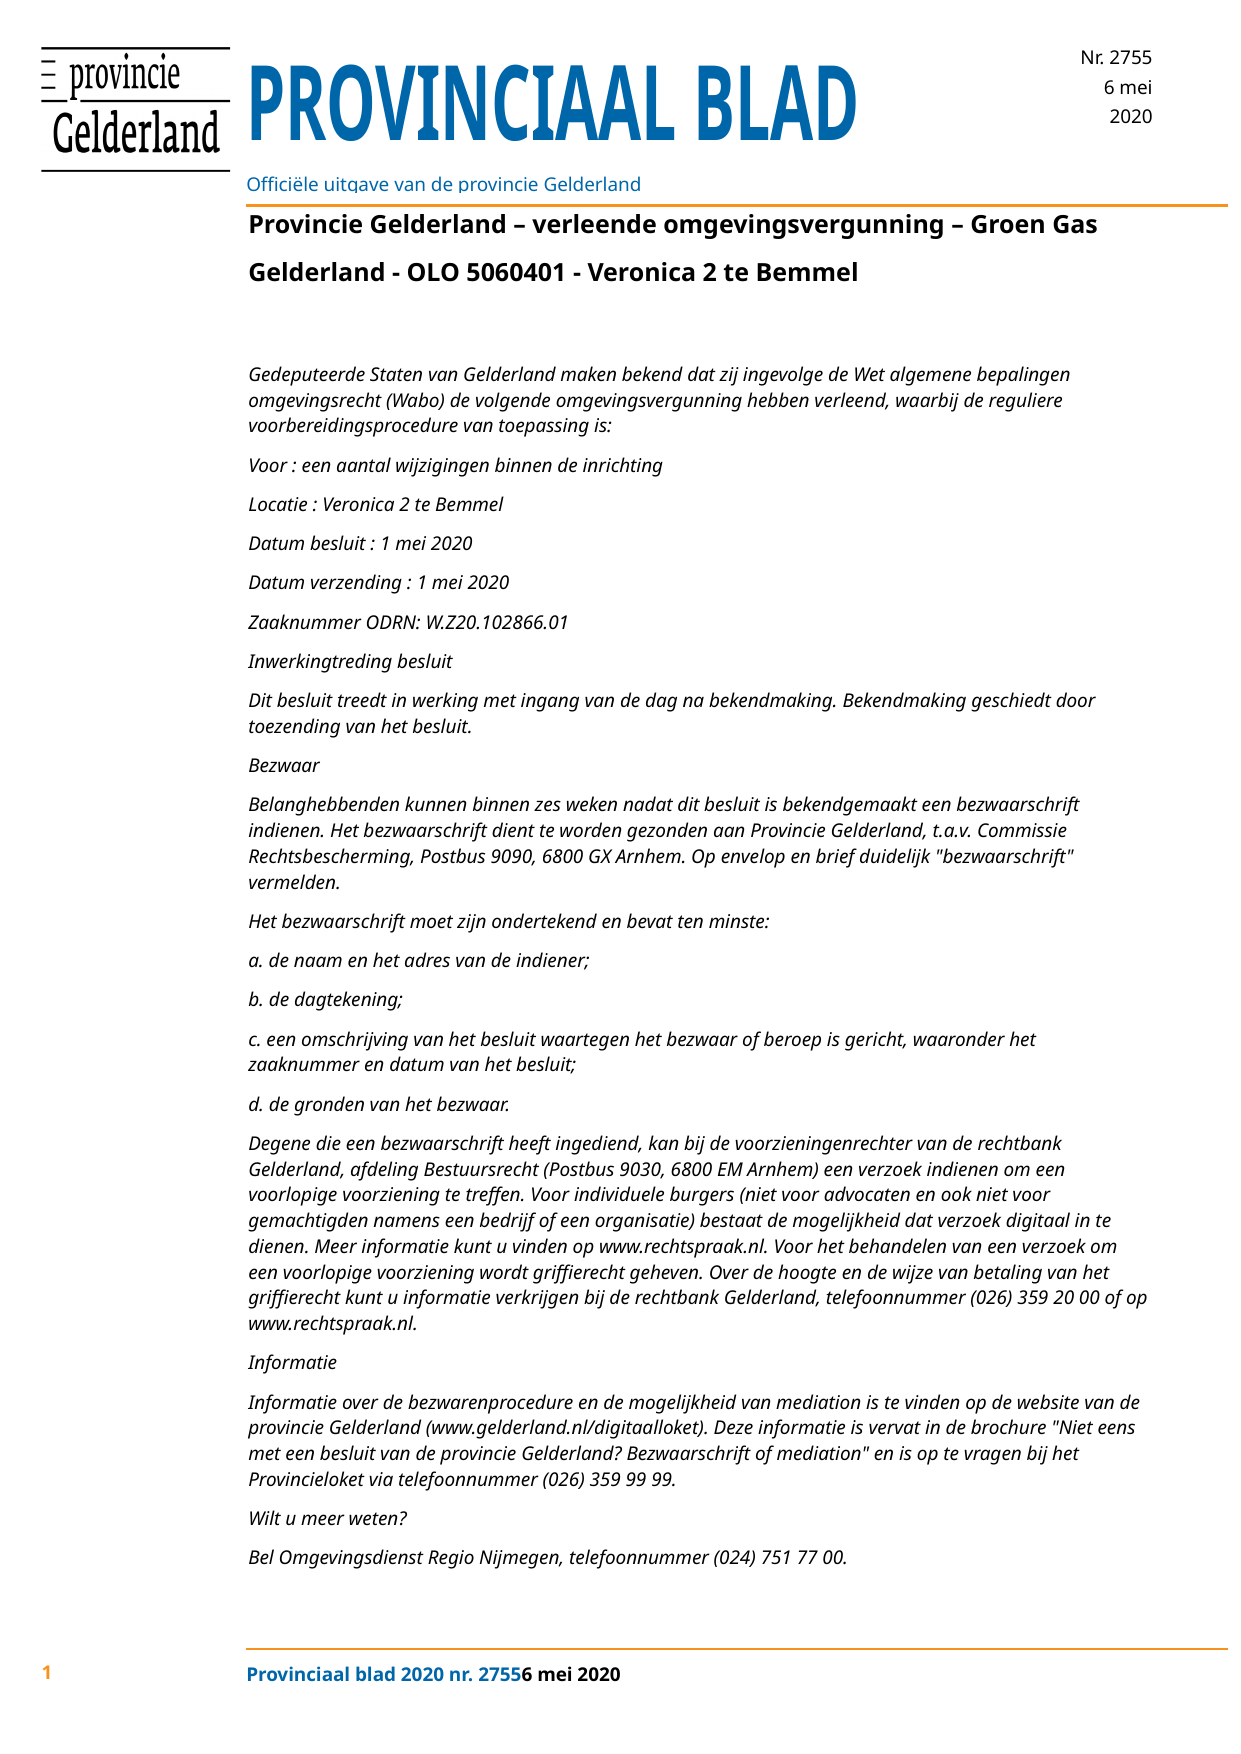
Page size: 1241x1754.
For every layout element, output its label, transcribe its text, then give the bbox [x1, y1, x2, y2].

text Dit besluit treedt in werking met ingang van de dag na bekendmaking. Bekendmaking geschiedt door toezending van het besluit. [248, 687, 1152, 739]
text Datum besluit : 1 mei 2020 [248, 530, 1152, 556]
text Bel Omgevingsdienst Regio Nijmegen, telefoonnummer (024) 751 77 00. [248, 1544, 1152, 1570]
text Informatie over de bezwarenprocedure en de mogelijkheid van mediation is te vinden op de website van de provincie Gelderland (www.gelderland.nl/digitaalloket). Deze informatie is vervat in de brochure "Niet eens met een besluit van de provincie Gelderland? Bezwaarschrift of mediation" en is op te vragen bij het Provincieloket via telefoonnummer (026) 359 99 99. [248, 1389, 1152, 1492]
text Zaaknummer ODRN: W.Z20.102866.01 [248, 609, 1152, 634]
text Datum verzending : 1 mei 2020 [248, 569, 1152, 595]
text c. een omschrijving van het besluit waartegen het bezwaar of beroep is gericht, waaronder het zaaknummer en datum van het besluit; [248, 1026, 1152, 1077]
text Degene die een bezwaarschrift heeft ingediend, kan bij de voorzieningenrechter van de rechtbank Gelderland, afdeling Bestuursrecht (Postbus 9030, 6800 EM Arnhem) een verzoek indienen om een voorlopige voorziening te treffen. Voor individuele burgers (niet voor advocaten en ook niet voor gemachtigden namens een bedrijf of een organisatie) bestaat de mogelijkheid dat verzoek digitaal in te dienen. Meer informatie kunt u vinden op www.rechtspraak.nl. Voor het behandelen van een verzoek om een voorlopige voorziening wordt griffierecht geheven. Over de hoogte en de wijze van betaling van het griffierecht kunt u informatie verkrijgen bij de rechtbank Gelderland, telefoonnummer (026) 359 20 00 of op www.rechtspraak.nl. [248, 1130, 1152, 1336]
text Provincie Gelderland – verleende omgevingsvergunning – Groen Gas Gelderland - OLO 5060401 - Veronica 2 te Bemmel [248, 207, 1152, 288]
text Belanghebbenden kunnen binnen zes weken nadat dit besluit is bekendgemaakt een bezwaarschrift indienen. Het bezwaarschrift dient te worden gezonden aan Provincie Gelderland, t.a.v. Commissie Rechtsbescherming, Postbus 9090, 6800 GX Arnhem. Op envelop en brief duidelijk "bezwaarschrift" vermelden. [248, 792, 1152, 894]
text Wilt u meer weten? [248, 1505, 1152, 1531]
text Het bezwaarschrift moet zijn ondertekend en bevat ten minste: [248, 908, 1152, 934]
text b. de dagtekening; [248, 987, 1152, 1012]
text Gedeputeerde Staten van Gelderland maken bekend dat zij ingevolge de Wet algemene bepalingen omgevingsrecht (Wabo) de volgende omgevingsvergunning hebben verleend, waarbij de reguliere voorbereidingsprocedure van toepassing is: [248, 361, 1152, 438]
text Inwerkingtreding besluit [248, 648, 1152, 674]
picture [41, 47, 231, 172]
text a. de naam en het adres van de indiener; [248, 947, 1152, 973]
text Locatie : Veronica 2 te Bemmel [248, 491, 1152, 517]
text Bezwaar [248, 752, 1152, 778]
text d. de gronden van het bezwaar. [248, 1091, 1152, 1117]
text Informatie [248, 1349, 1152, 1375]
text Voor : een aantal wijzigingen binnen de inrichting [248, 452, 1152, 477]
